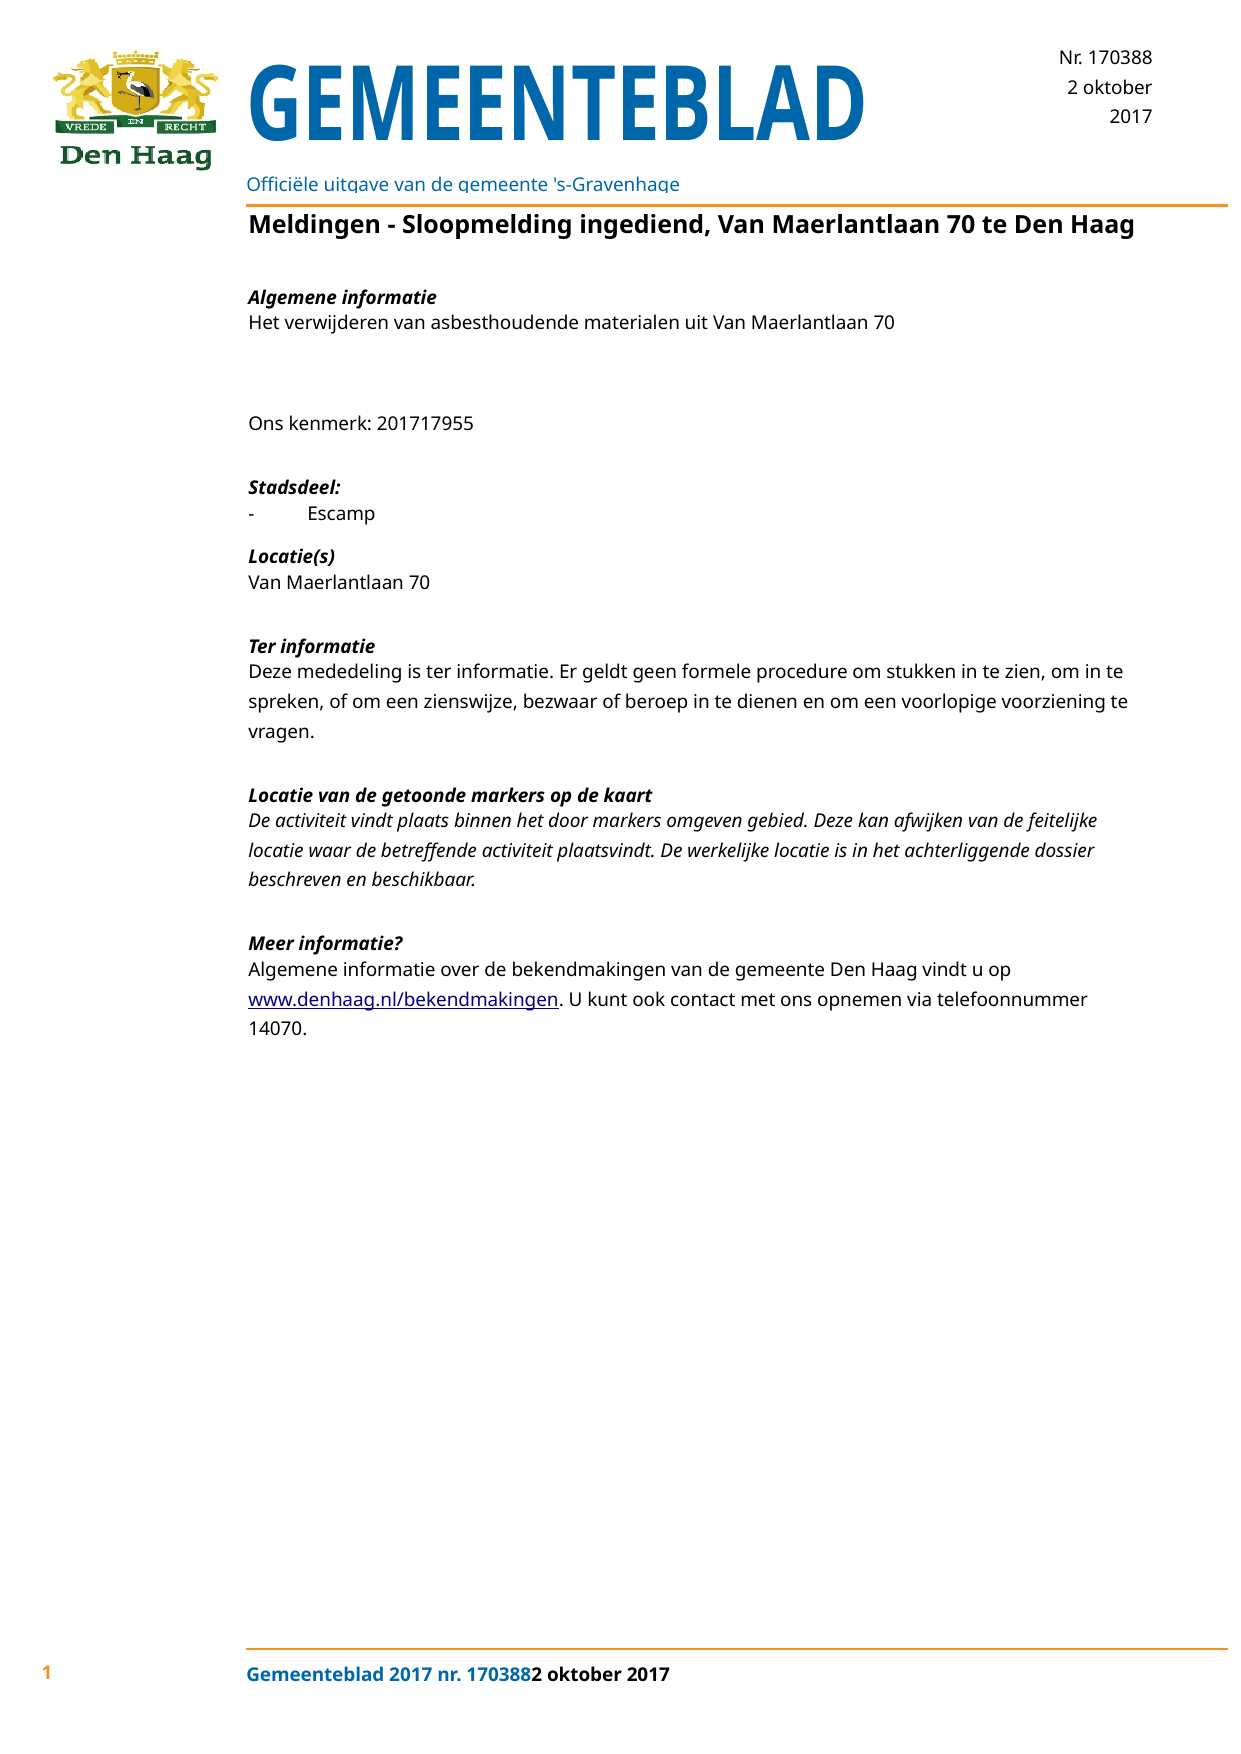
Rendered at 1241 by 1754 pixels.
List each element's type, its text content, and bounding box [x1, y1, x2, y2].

list Escamp [248, 500, 1152, 526]
text Stadsdeel: [248, 474, 1152, 500]
text Ter informatie [248, 633, 1152, 659]
text Meer informatie? [248, 931, 1152, 956]
text Het verwijderen van asbesthoudende materialen uit Van Maerlantlaan 70 [248, 309, 1152, 335]
text Deze mededeling is ter informatie. Er geldt geen formele procedure om stukken in te zien, om in te spreken, of om een zienswijze, bezwaar of beroep in te dienen en om een voorlopige voorziening te vragen. [248, 659, 1152, 743]
text Meldingen - Sloopmelding ingediend, Van Maerlantlaan 70 te Den Haag [248, 207, 1152, 241]
text De activiteit vindt plaats binnen het door markers omgeven gebied. Deze kan afwijken van de feitelijke locatie waar de betreffende activiteit plaatsvindt. De werkelijke locatie is in het achterliggende dossier beschreven en beschikbaar. [248, 807, 1152, 892]
text Algemene informatie over de bekendmakingen van de gemeente Den Haag vindt u op www.denhaag.nl/bekendmakingen. U kunt ook contact met ons opnemen via telefoonnummer 14070. [248, 956, 1152, 1041]
picture [41, 47, 231, 172]
text Locatie van de getoonde markers op de kaart [248, 782, 1152, 807]
text Locatie(s) [248, 543, 1152, 569]
text Algemene informatie [248, 284, 1152, 309]
text Ons kenmerk: 201717955 [248, 410, 1152, 436]
text Van Maerlantlaan 70 [248, 569, 1152, 595]
